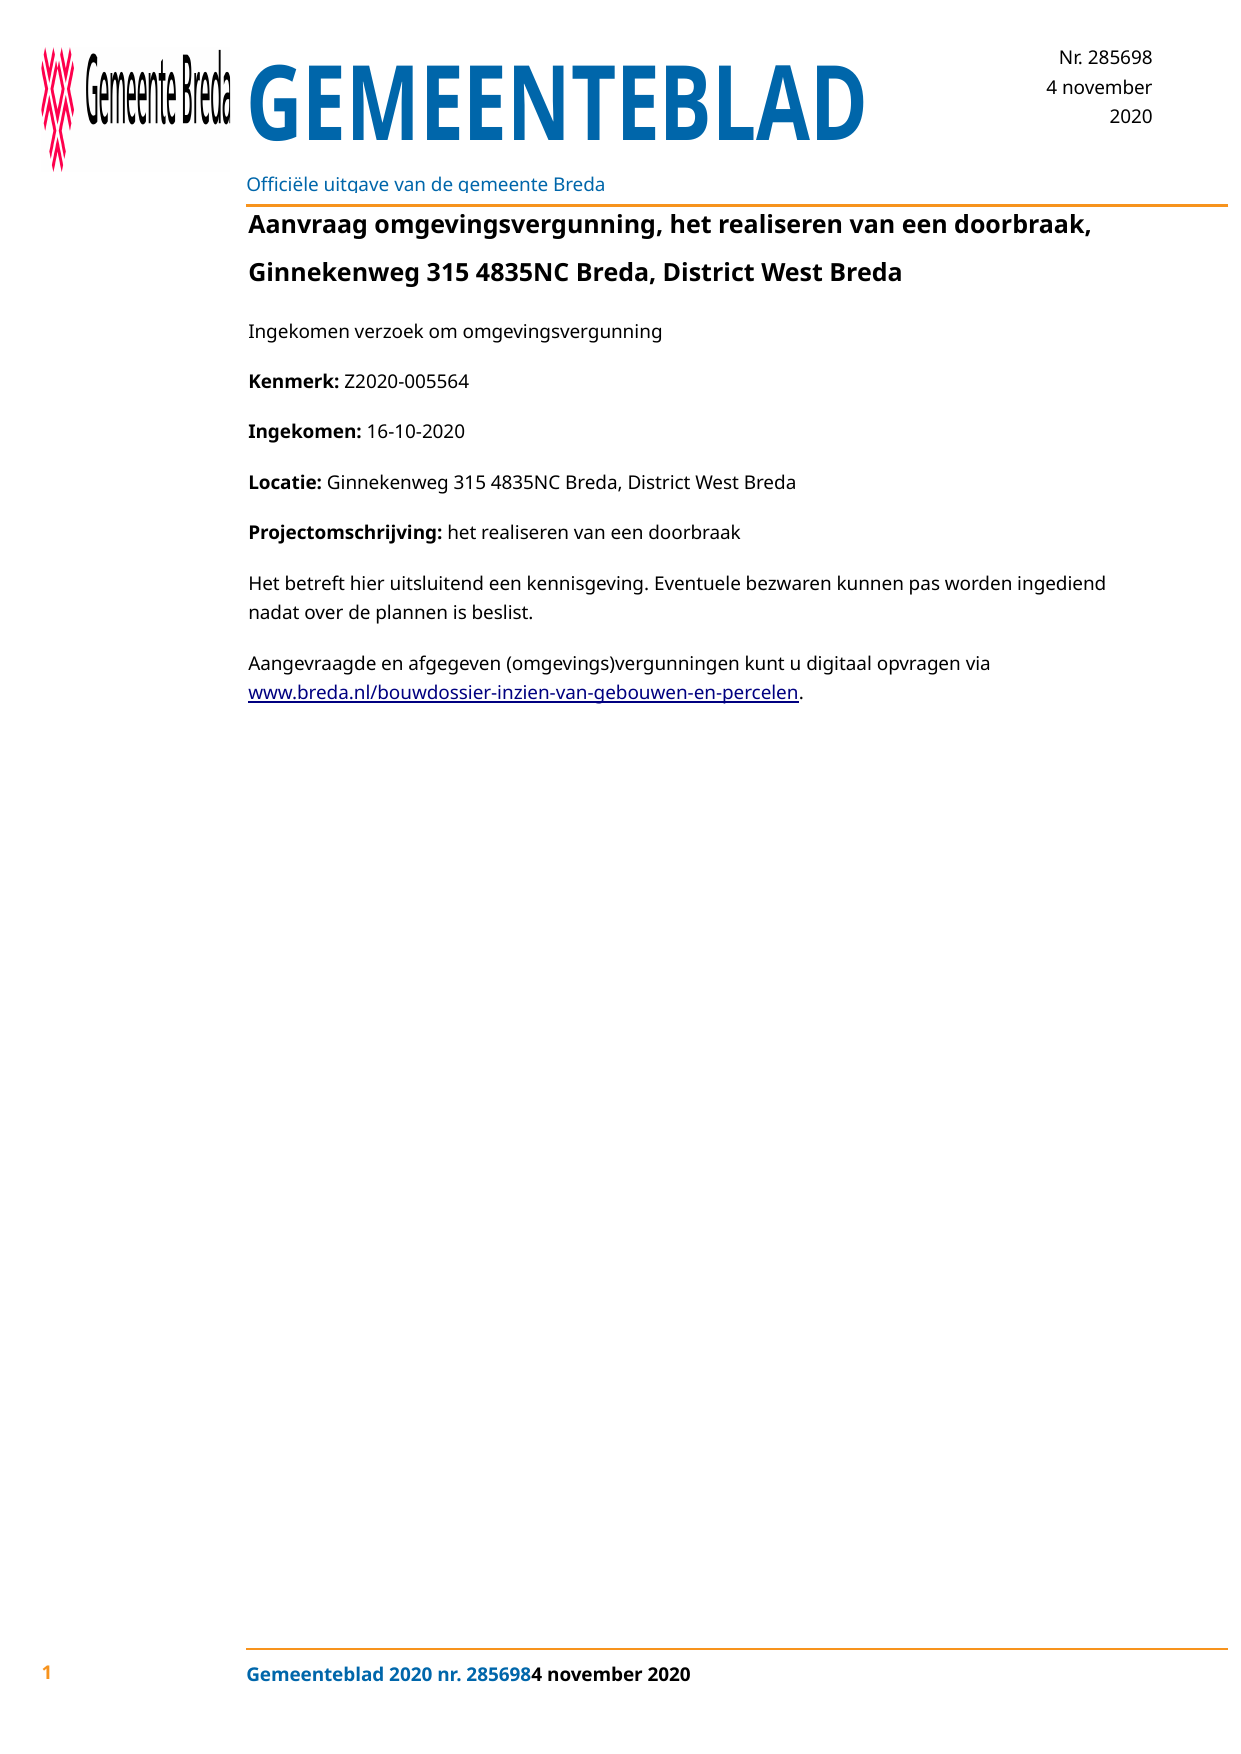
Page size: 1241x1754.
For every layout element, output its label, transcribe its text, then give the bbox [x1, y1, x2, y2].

text Het betreft hier uitsluitend een kennisgeving. Eventuele bezwaren kunnen pas worden ingediend nadat over de plannen is beslist. [248, 570, 1152, 625]
text Aangevraagde en afgegeven (omgevings)vergunningen kunt u digitaal opvragen via www.breda.nl/bouwdossier-inzien-van-gebouwen-en-percelen. [248, 650, 1152, 705]
picture [41, 47, 231, 172]
text Ingekomen verzoek om omgevingsvergunning [248, 318, 1152, 344]
text Aanvraag omgevingsvergunning, het realiseren van een doorbraak, Ginnekenweg 315 4835NC Breda, District West Breda [248, 207, 1152, 288]
text Ingekomen: 16-10-2020 [248, 419, 1152, 444]
text Projectomschrijving: het realiseren van een doorbraak [248, 519, 1152, 545]
text Kenmerk: Z2020-005564 [248, 368, 1152, 394]
text Locatie: Ginnekenweg 315 4835NC Breda, District West Breda [248, 469, 1152, 495]
